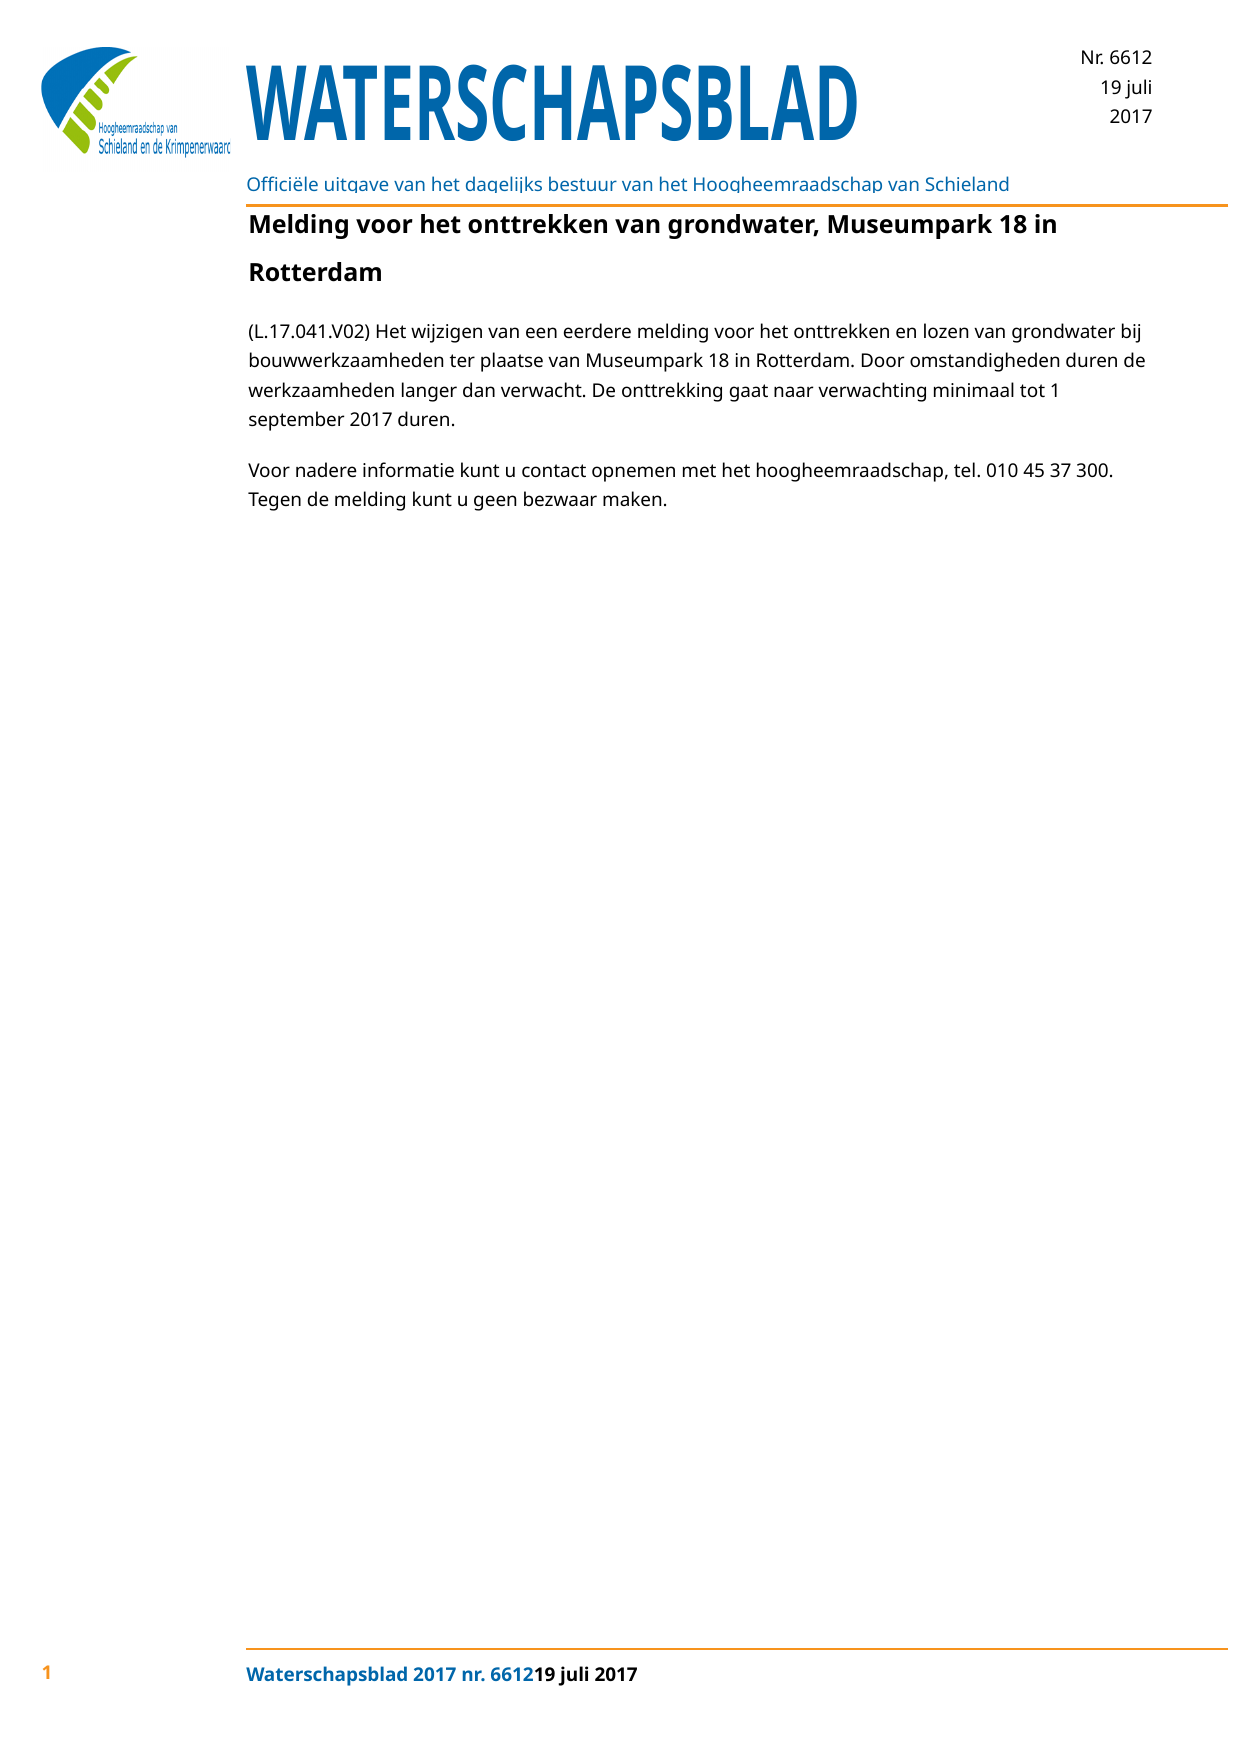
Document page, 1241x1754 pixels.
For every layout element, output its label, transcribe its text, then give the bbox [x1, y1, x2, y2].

text (L.17.041.V02) Het wijzigen van een eerdere melding voor het onttrekken en lozen van grondwater bij bouwwerkzaamheden ter plaatse van Museumpark 18 in Rotterdam. Door omstandigheden duren de werkzaamheden langer dan verwacht. De onttrekking gaat naar verwachting minimaal tot 1 september 2017 duren. [248, 318, 1152, 432]
text Voor nadere informatie kunt u contact opnemen met het hoogheemraadschap, tel. 010 45 37 300. Tegen de melding kunt u geen bezwaar maken. [248, 457, 1152, 512]
picture [41, 47, 231, 172]
text Melding voor het onttrekken van grondwater, Museumpark 18 in Rotterdam [248, 207, 1152, 288]
